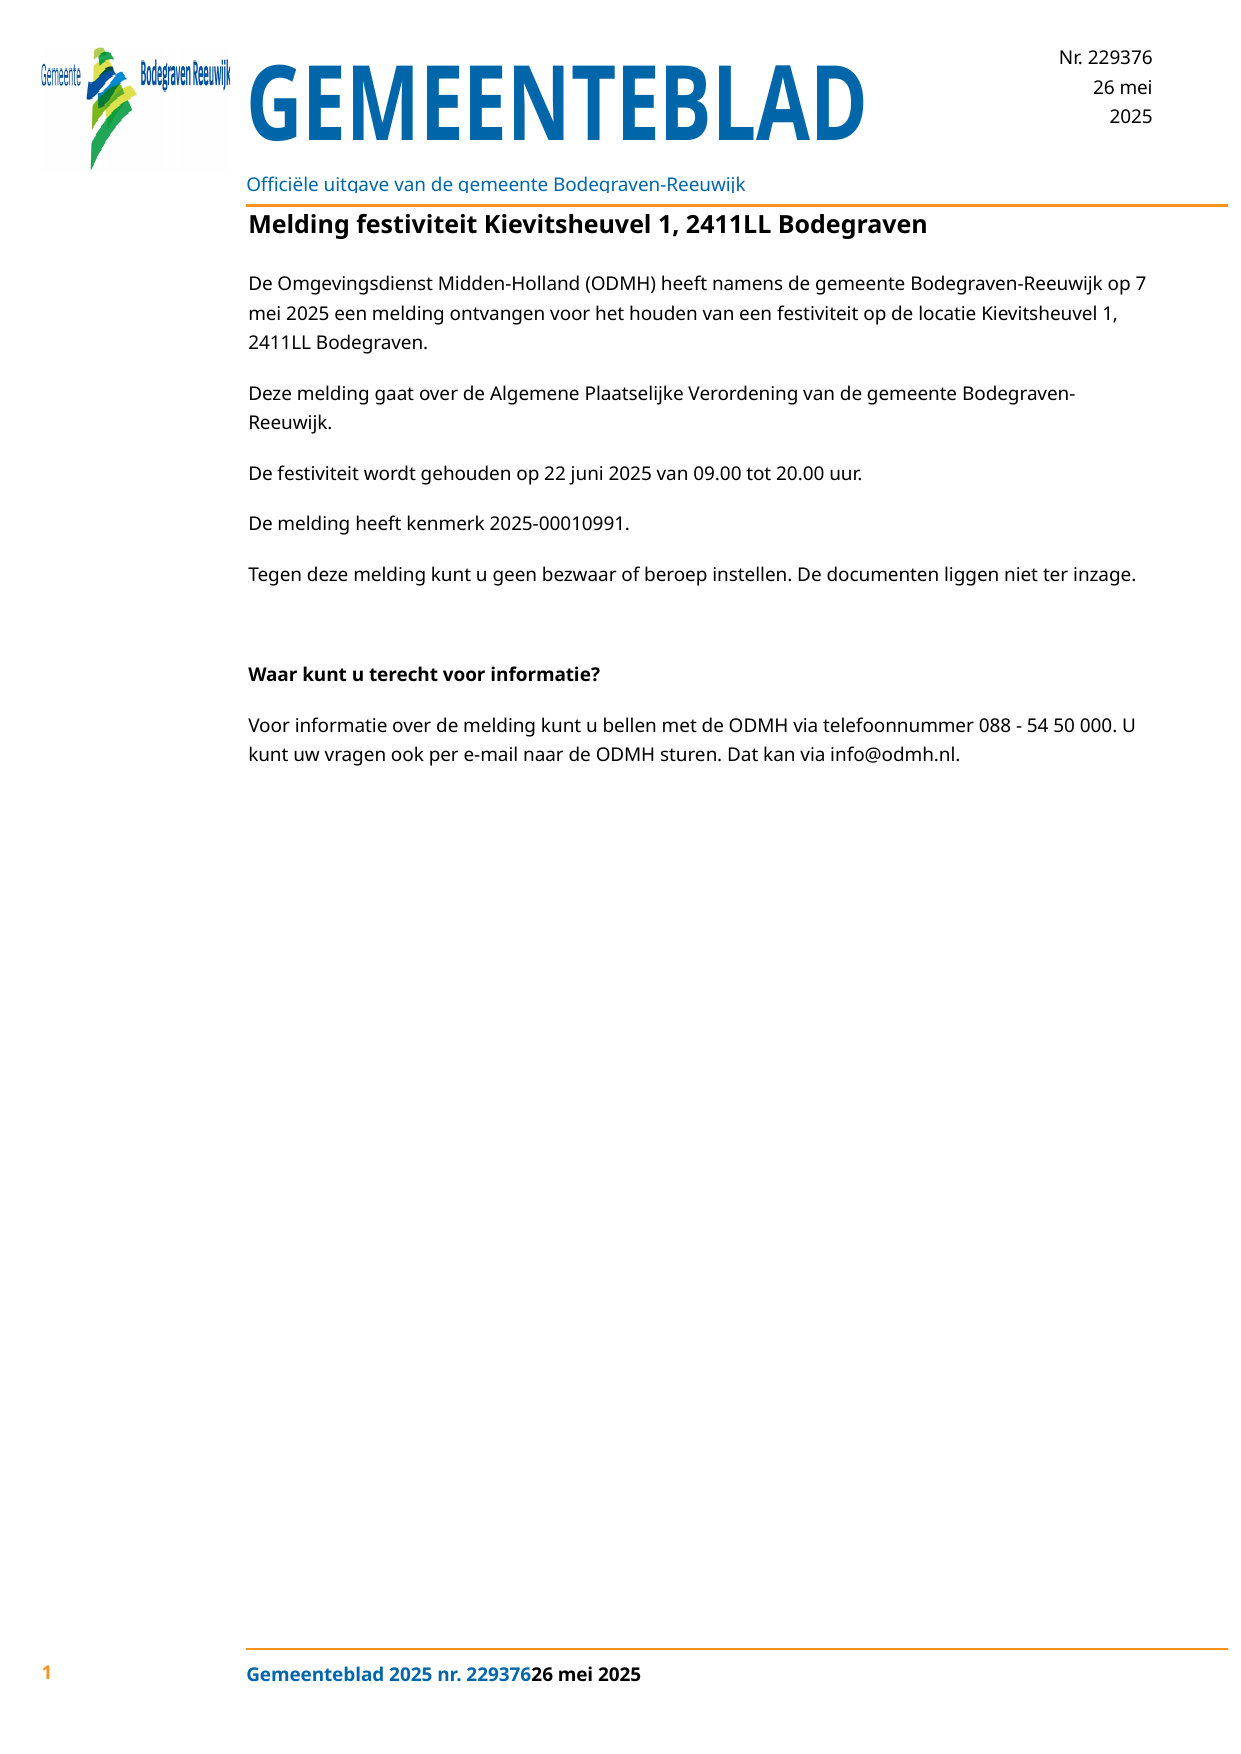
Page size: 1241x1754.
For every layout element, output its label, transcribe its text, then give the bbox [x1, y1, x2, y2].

picture [41, 47, 231, 172]
text Deze melding gaat over de Algemene Plaatselijke Verordening van de gemeente Bodegraven-Reeuwijk. [248, 380, 1152, 435]
text Voor informatie over de melding kunt u bellen met de ODMH via telefoonnummer 088 - 54 50 000. U kunt uw vragen ook per e-mail naar de ODMH sturen. Dat kan via info@odmh.nl. [248, 712, 1152, 767]
text De festiviteit wordt gehouden op 22 juni 2025 van 09.00 tot 20.00 uur. [248, 460, 1152, 486]
text Melding festiviteit Kievitsheuvel 1, 2411LL Bodegraven [248, 207, 1152, 241]
text De Omgevingsdienst Midden-Holland (ODMH) heeft namens de gemeente Bodegraven-Reeuwijk op 7 mei 2025 een melding ontvangen voor het houden van een festiviteit op de locatie Kievitsheuvel 1, 2411LL Bodegraven. [248, 270, 1152, 355]
text De melding heeft kenmerk 2025-00010991. [248, 510, 1152, 536]
text Waar kunt u terecht voor informatie? [248, 662, 1152, 687]
text Tegen deze melding kunt u geen bezwaar of beroep instellen. De documenten liggen niet ter inzage. [248, 561, 1152, 586]
